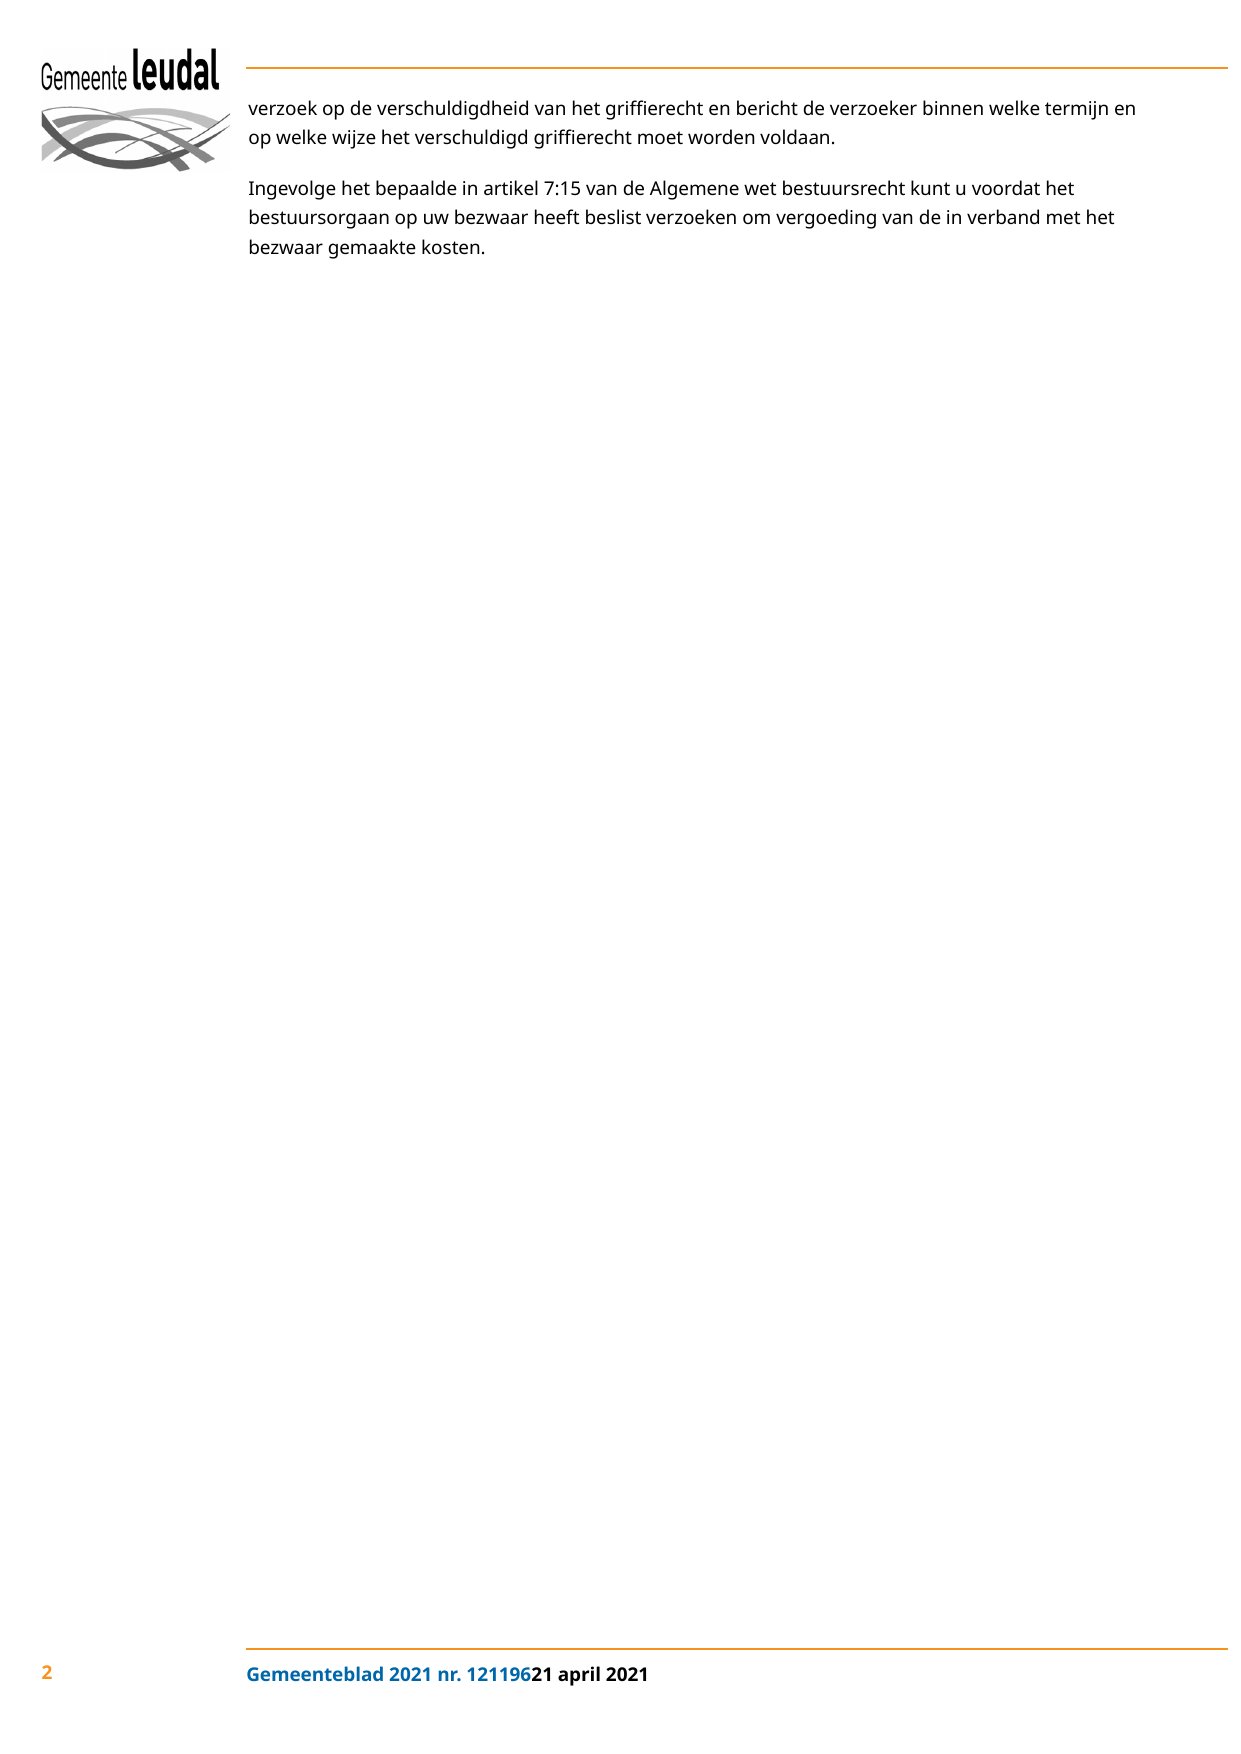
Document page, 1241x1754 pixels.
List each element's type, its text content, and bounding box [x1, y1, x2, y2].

text verzoek op de verschuldigdheid van het griffierecht en bericht de verzoeker binnen welke termijn en op welke wijze het verschuldigd griffierecht moet worden voldaan. [248, 95, 1152, 150]
text Ingevolge het bepaalde in artikel 7:15 van de Algemene wet bestuursrecht kunt u voordat het bestuursorgaan op uw bezwaar heeft beslist verzoeken om vergoeding van de in verband met het bezwaar gemaakte kosten. [248, 175, 1152, 260]
picture [41, 47, 231, 172]
